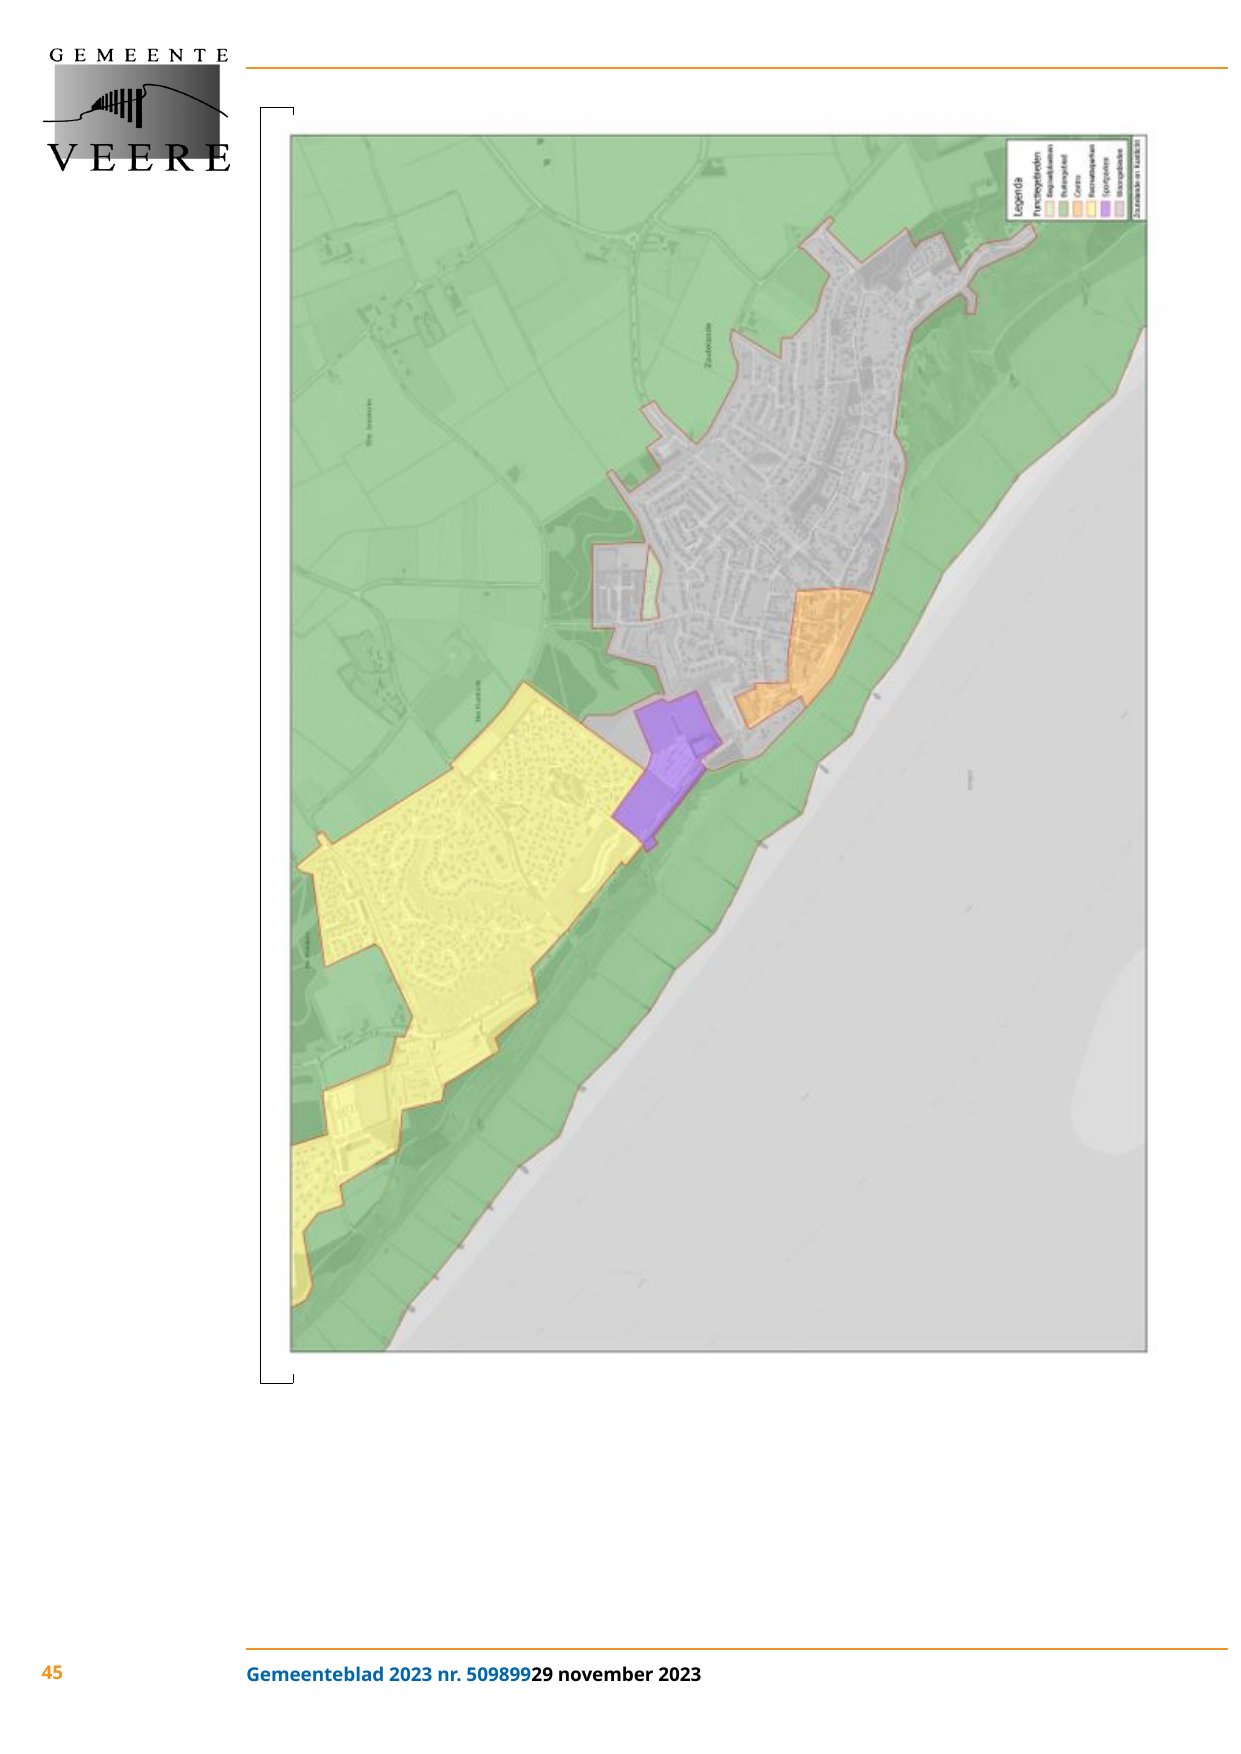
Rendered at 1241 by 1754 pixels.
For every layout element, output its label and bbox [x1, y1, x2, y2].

picture [268, 115, 1173, 1374]
picture [41, 47, 231, 172]
